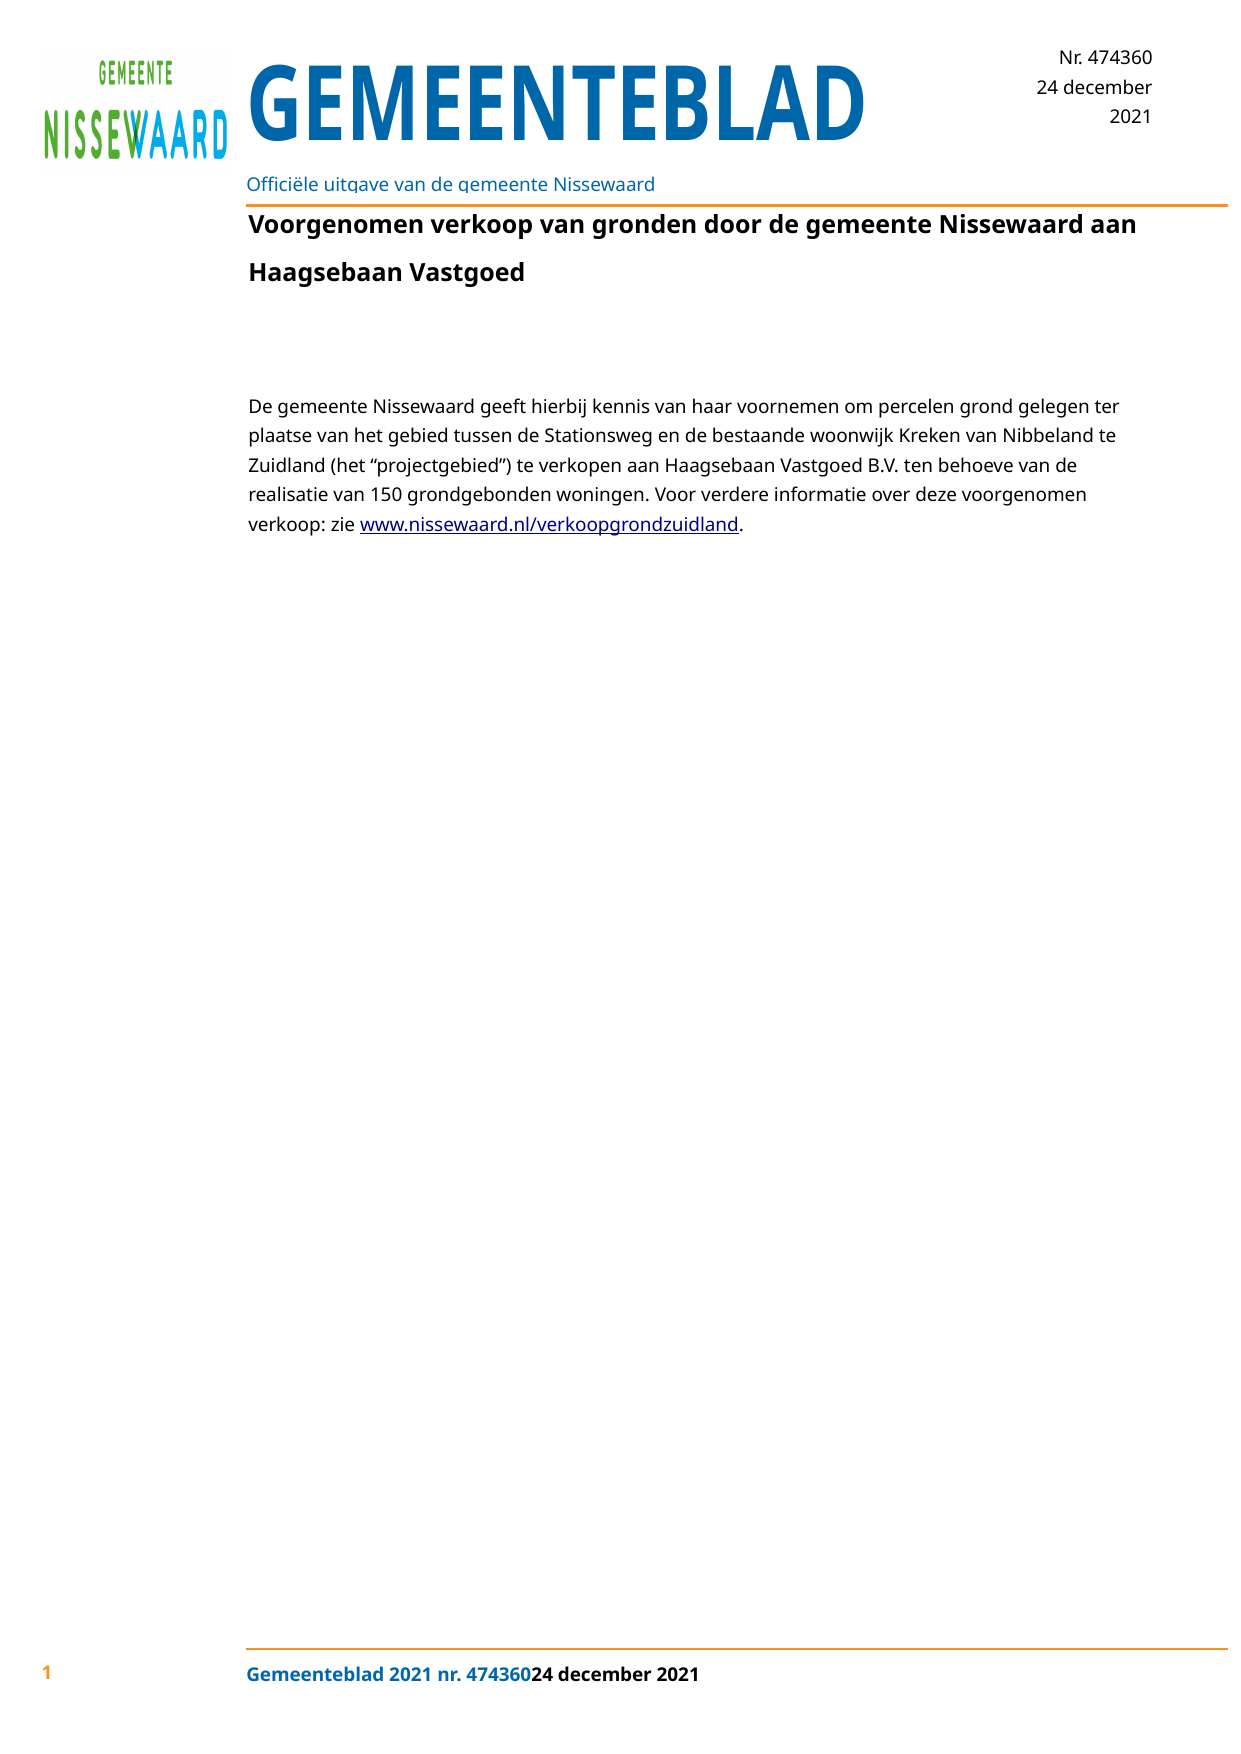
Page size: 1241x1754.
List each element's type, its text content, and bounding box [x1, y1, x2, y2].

text De gemeente Nissewaard geeft hierbij kennis van haar voornemen om percelen grond gelegen ter plaatse van het gebied tussen de Stationsweg en de bestaande woonwijk Kreken van Nibbeland te Zuidland (het “projectgebied”) te verkopen aan Haagsebaan Vastgoed B.V. ten behoeve van de realisatie van 150 grondgebonden woningen. Voor verdere informatie over deze voorgenomen verkoop: zie www.nissewaard.nl/verkoopgrondzuidland. [248, 393, 1152, 537]
picture [41, 47, 231, 172]
text Voorgenomen verkoop van gronden door de gemeente Nissewaard aan Haagsebaan Vastgoed [248, 207, 1152, 288]
